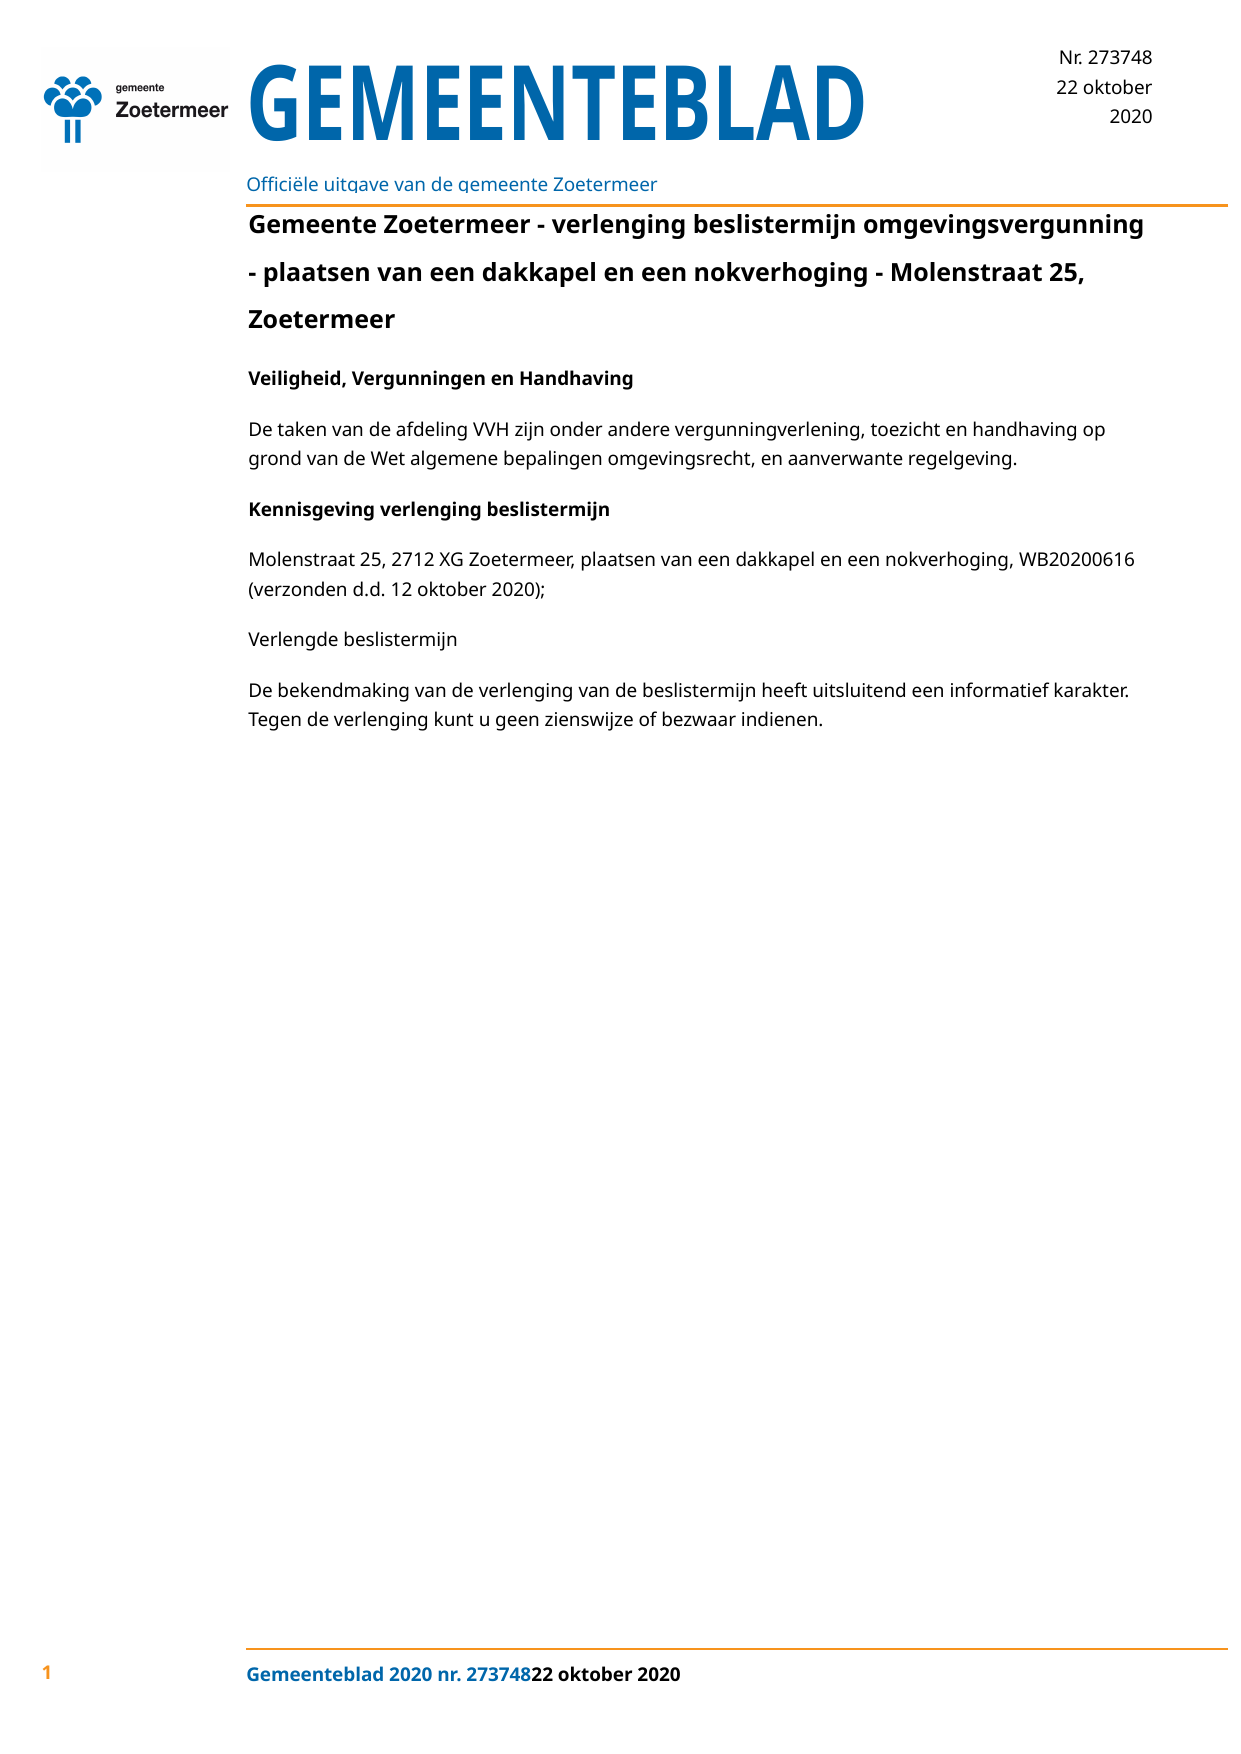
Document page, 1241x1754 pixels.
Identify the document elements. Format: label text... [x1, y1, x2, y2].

text Veiligheid, Vergunningen en Handhaving [248, 366, 1152, 391]
text Kennisgeving verlenging beslistermijn [248, 496, 1152, 522]
picture [41, 47, 231, 172]
text Verlengde beslistermijn [248, 626, 1152, 652]
text De bekendmaking van de verlenging van de beslistermijn heeft uitsluitend een informatief karakter. Tegen de verlenging kunt u geen zienswijze of bezwaar indienen. [248, 677, 1152, 732]
text De taken van de afdeling VVH zijn onder andere vergunningverlening, toezicht en handhaving op grond van de Wet algemene bepalingen omgevingsrecht, en aanverwante regelgeving. [248, 416, 1152, 471]
text Molenstraat 25, 2712 XG Zoetermeer, plaatsen van een dakkapel en een nokverhoging, WB20200616 (verzonden d.d. 12 oktober 2020); [248, 546, 1152, 602]
text Gemeente Zoetermeer - verlenging beslistermijn omgevingsvergunning - plaatsen van een dakkapel en een nokverhoging - Molenstraat 25, Zoetermeer [248, 207, 1152, 336]
